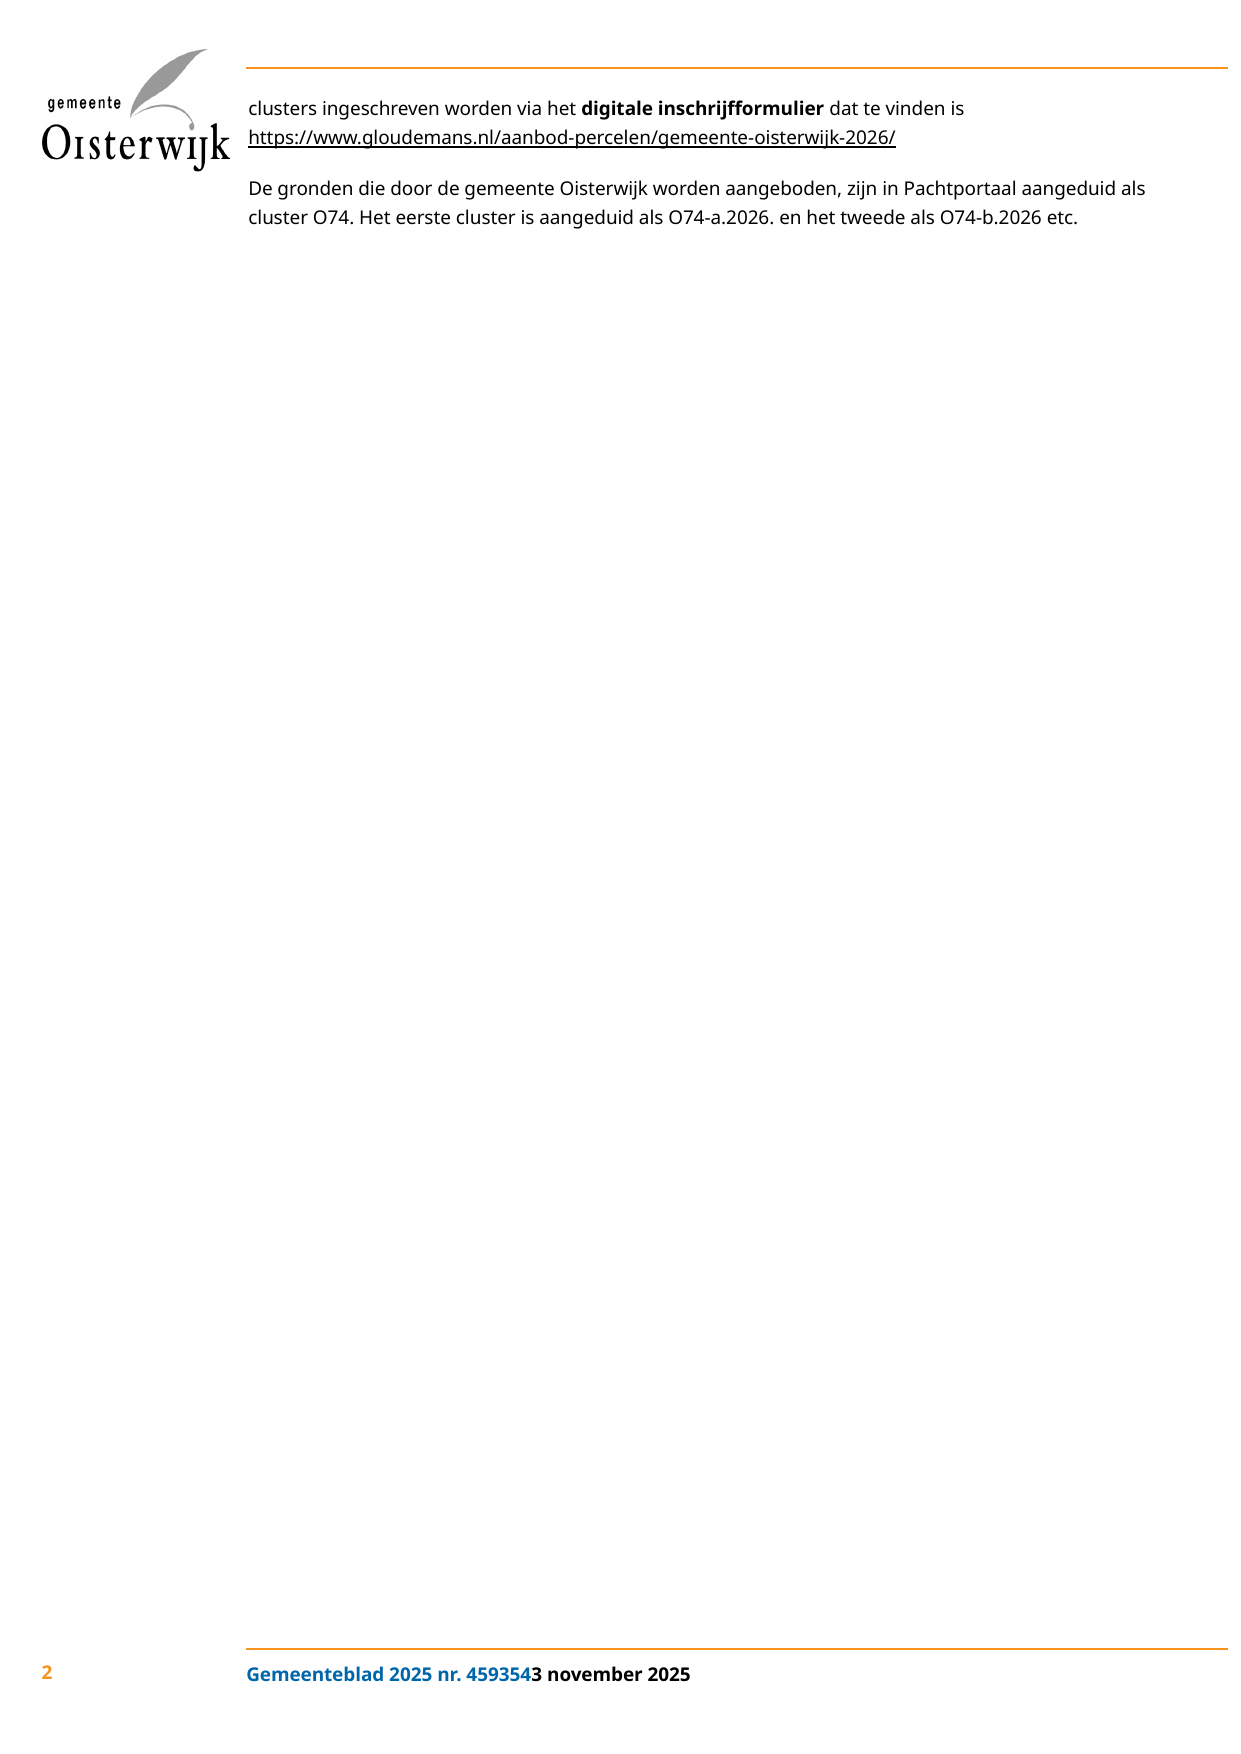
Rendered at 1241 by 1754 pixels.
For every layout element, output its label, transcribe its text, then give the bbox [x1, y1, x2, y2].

text De gronden die door de gemeente Oisterwijk worden aangeboden, zijn in Pachtportaal aangeduid als cluster O74. Het eerste cluster is aangeduid als O74-a.2026. en het tweede als O74-b.2026 etc. [248, 175, 1152, 230]
text clusters ingeschreven worden via het digitale inschrijfformulier dat te vinden is https://www.gloudemans.nl/aanbod-percelen/gemeente-oisterwijk-2026/ [248, 95, 1152, 150]
picture [41, 47, 231, 172]
